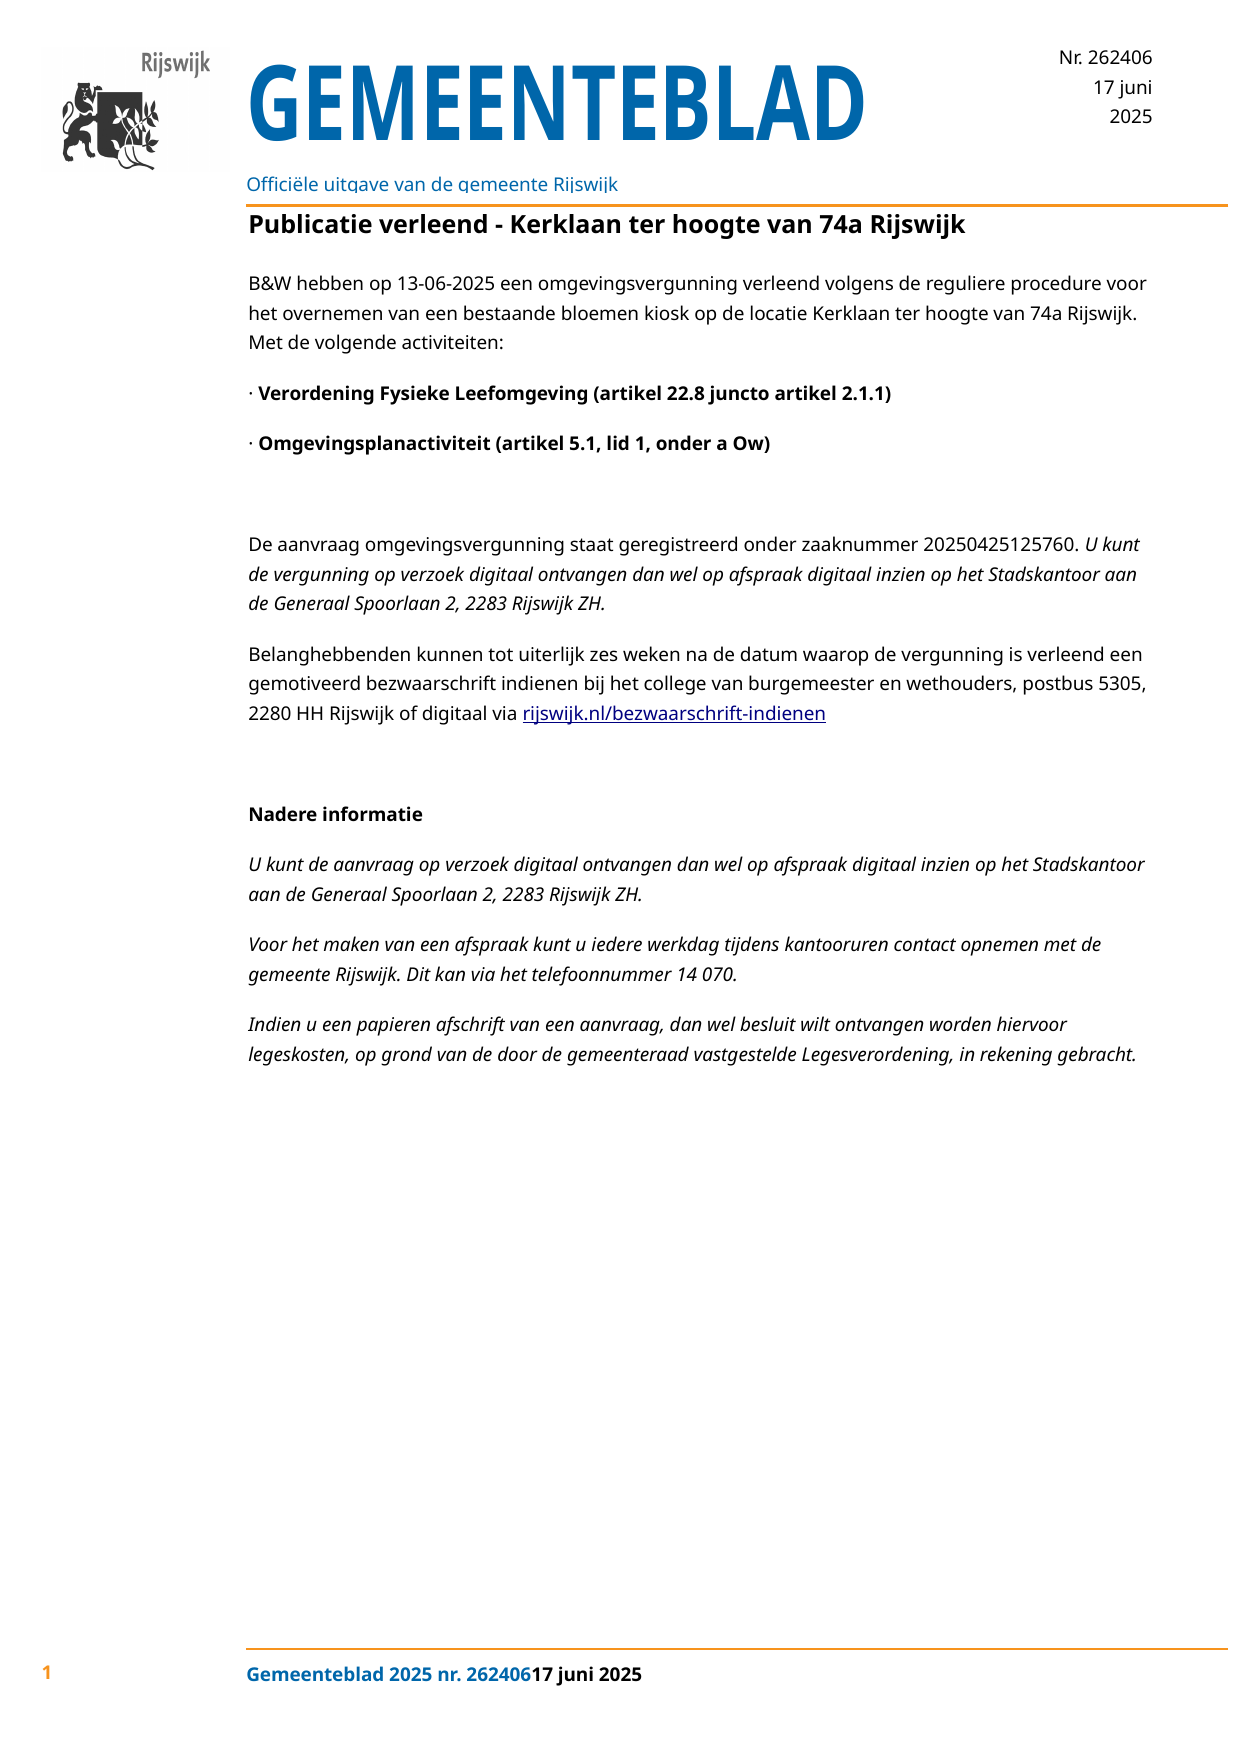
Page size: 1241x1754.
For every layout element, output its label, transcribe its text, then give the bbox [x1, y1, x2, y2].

text Indien u een papieren afschrift van een aanvraag, dan wel besluit wilt ontvangen worden hiervoor legeskosten, op grond van de door de gemeenteraad vastgestelde Legesverordening, in rekening gebracht. [248, 1011, 1152, 1066]
text Voor het maken van een afspraak kunt u iedere werkdag tijdens kantooruren contact opnemen met de gemeente Rijswijk. Dit kan via het telefoonnummer 14 070. [248, 931, 1152, 986]
text · Verordening Fysieke Leefomgeving (artikel 22.8 juncto artikel 2.1.1) [248, 380, 1152, 406]
text Publicatie verleend - Kerklaan ter hoogte van 74a Rijswijk [248, 207, 1152, 241]
text U kunt de aanvraag op verzoek digitaal ontvangen dan wel op afspraak digitaal inzien op het Stadskantoor aan de Generaal Spoorlaan 2, 2283 Rijswijk ZH. [248, 851, 1152, 906]
text Nadere informatie [248, 801, 1152, 826]
text Belanghebbenden kunnen tot uiterlijk zes weken na de datum waarop de vergunning is verleend een gemotiveerd bezwaarschrift indienen bij het college van burgemeester en wethouders, postbus 5305, 2280 HH Rijswijk of digitaal via rijswijk.nl/bezwaarschrift-indienen [248, 641, 1152, 726]
text De aanvraag omgevingsvergunning staat geregistreerd onder zaaknummer 20250425125760. U kunt de vergunning op verzoek digitaal ontvangen dan wel op afspraak digitaal inzien op het Stadskantoor aan de Generaal Spoorlaan 2, 2283 Rijswijk ZH. [248, 531, 1152, 616]
text · Omgevingsplanactiviteit (artikel 5.1, lid 1, onder a Ow) [248, 430, 1152, 456]
text B&W hebben op 13-06-2025 een omgevingsvergunning verleend volgens de reguliere procedure voor het overnemen van een bestaande bloemen kiosk op de locatie Kerklaan ter hoogte van 74a Rijswijk. Met de volgende activiteiten: [248, 270, 1152, 355]
picture [41, 47, 231, 172]
